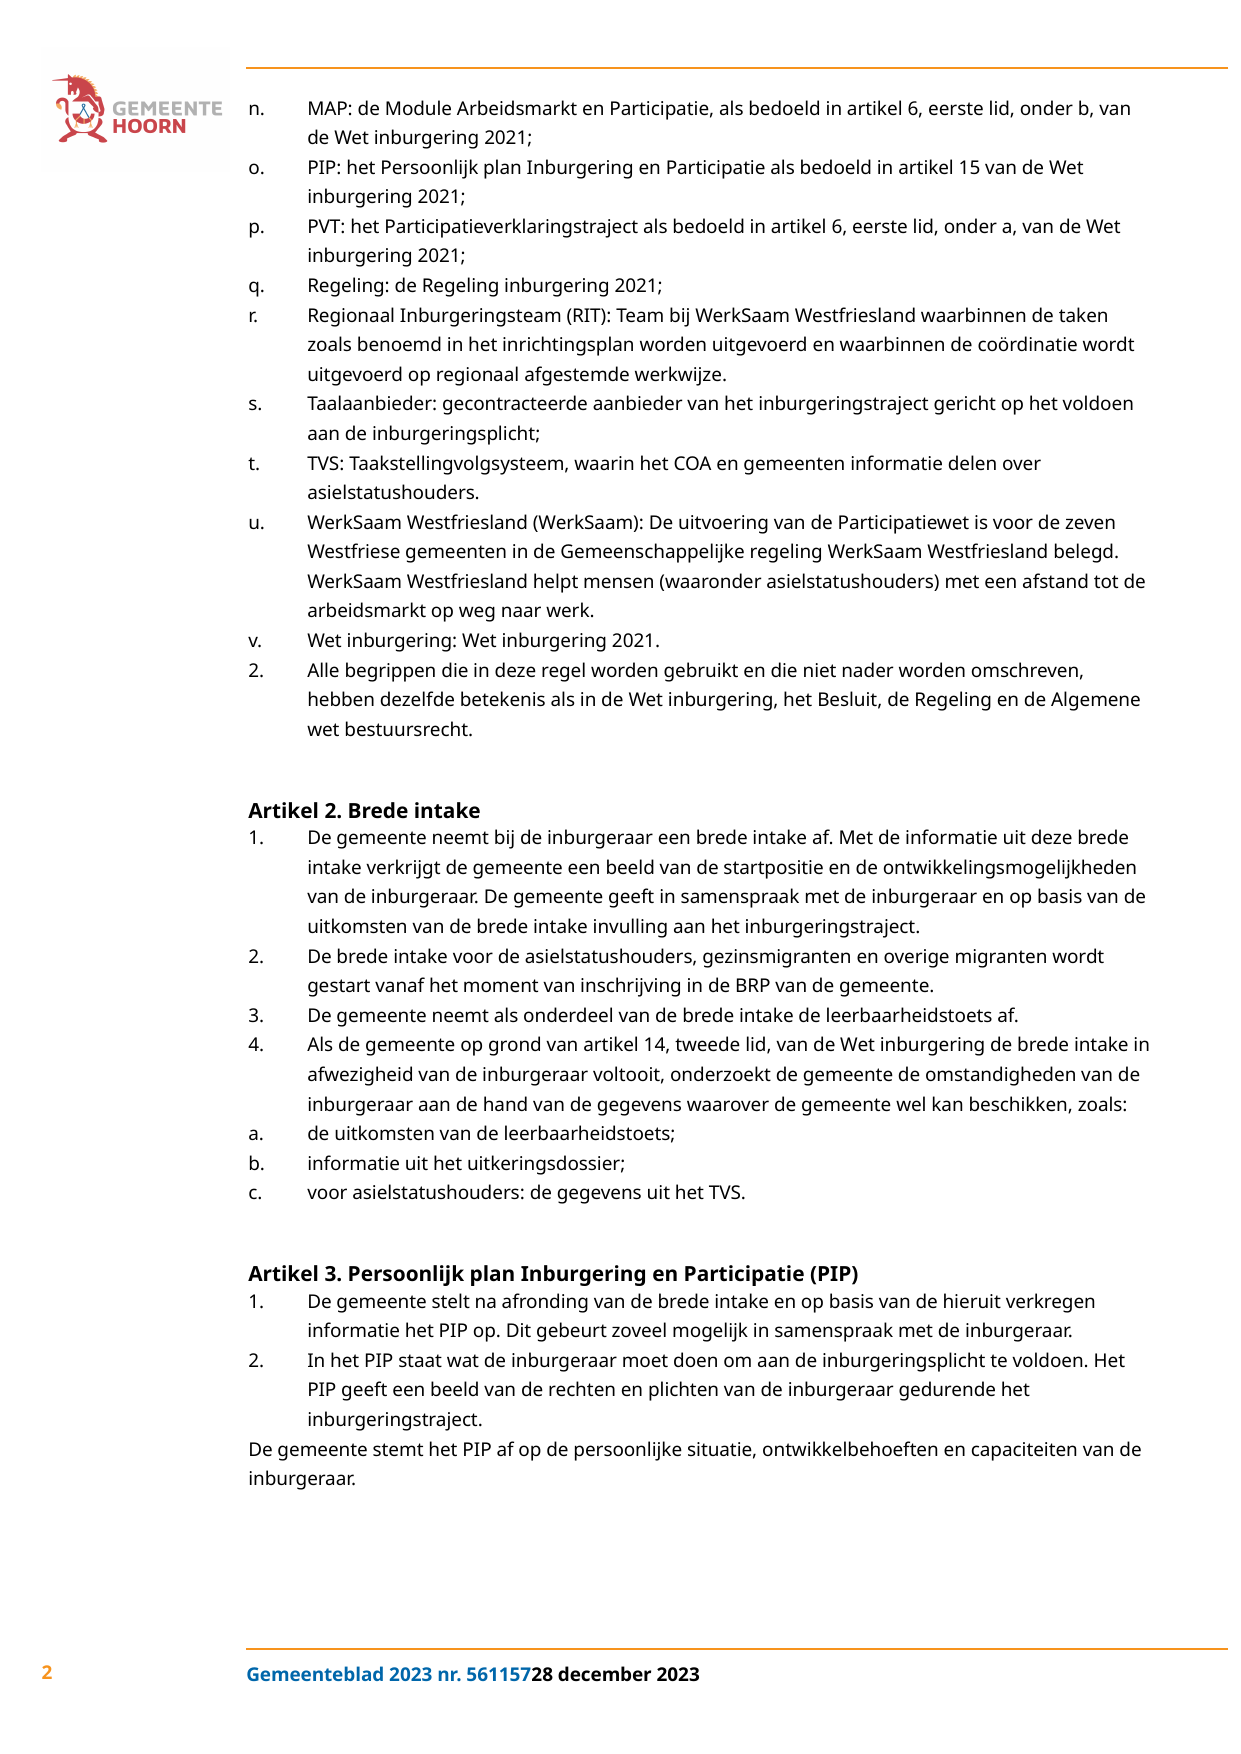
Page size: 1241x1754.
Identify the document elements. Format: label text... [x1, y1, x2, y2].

list De gemeente stelt na afronding van de brede intake en op basis van de hieruit verkregen informatie het PIP op. Dit gebeurt zoveel mogelijk in samenspraak met de inburgeraar. [248, 1288, 1152, 1343]
text De gemeente stemt het PIP af op de persoonlijke situatie, ontwikkelbehoeften en capaciteiten van de inburgeraar. [248, 1436, 1152, 1491]
list informatie uit het uitkeringsdossier; [248, 1150, 1152, 1176]
list In het PIP staat wat de inburgeraar moet doen om aan de inburgeringsplicht te voldoen. Het PIP geeft een beeld van de rechten en plichten van de inburgeraar gedurende het inburgeringstraject. [248, 1347, 1152, 1432]
list PVT: het Participatieverklaringstraject als bedoeld in artikel 6, eerste lid, onder a, van de Wet inburgering 2021; [248, 213, 1152, 268]
list PIP: het Persoonlijk plan Inburgering en Participatie als bedoeld in artikel 15 van de Wet inburgering 2021; [248, 154, 1152, 209]
list Regionaal Inburgeringsteam (RIT): Team bij WerkSaam Westfriesland waarbinnen de taken zoals benoemd in het inrichtingsplan worden uitgevoerd en waarbinnen de coördinatie wordt uitgevoerd op regionaal afgestemde werkwijze. [248, 302, 1152, 387]
list Als de gemeente op grond van artikel 14, tweede lid, van de Wet inburgering de brede intake in afwezigheid van de inburgeraar voltooit, onderzoekt de gemeente de omstandigheden van de inburgeraar aan de hand van de gegevens waarover de gemeente wel kan beschikken, zoals: [248, 1032, 1152, 1116]
list Alle begrippen die in deze regel worden gebruikt en die niet nader worden omschreven, hebben dezelfde betekenis als in de Wet inburgering, het Besluit, de Regeling en de Algemene wet bestuursrecht. [248, 657, 1152, 742]
list De gemeente neemt bij de inburgeraar een brede intake af. Met de informatie uit deze brede intake verkrijgt de gemeente een beeld van de startpositie en de ontwikkelingsmogelijkheden van de inburgeraar. De gemeente geeft in samenspraak met de inburgeraar en op basis van de uitkomsten van de brede intake invulling aan het inburgeringstraject. [248, 824, 1152, 939]
list Taalaanbieder: gecontracteerde aanbieder van het inburgeringstraject gericht op het voldoen aan de inburgeringsplicht; [248, 391, 1152, 446]
list MAP: de Module Arbeidsmarkt en Participatie, als bedoeld in artikel 6, eerste lid, onder b, van de Wet inburgering 2021; [248, 95, 1152, 150]
text Artikel 3. Persoonlijk plan Inburgering en Participatie (PIP) [248, 1259, 1152, 1288]
list De brede intake voor de asielstatushouders, gezinsmigranten en overige migranten wordt gestart vanaf het moment van inschrijving in de BRP van de gemeente. [248, 943, 1152, 998]
list De gemeente neemt als onderdeel van de brede intake de leerbaarheidstoets af. [248, 1002, 1152, 1028]
picture [41, 47, 231, 172]
list Wet inburgering: Wet inburgering 2021. [248, 627, 1152, 653]
list TVS: Taakstellingvolgsysteem, waarin het COA en gemeenten informatie delen over asielstatushouders. [248, 450, 1152, 505]
list Regeling: de Regeling inburgering 2021; [248, 272, 1152, 298]
list WerkSaam Westfriesland (WerkSaam): De uitvoering van de Participatiewet is voor de zeven Westfriese gemeenten in de Gemeenschappelijke regeling WerkSaam Westfriesland belegd. WerkSaam Westfriesland helpt mensen (waaronder asielstatushouders) met een afstand tot de arbeidsmarkt op weg naar werk. [248, 509, 1152, 623]
list voor asielstatushouders: de gegevens uit het TVS. [248, 1179, 1152, 1205]
text Artikel 2. Brede intake [248, 796, 1152, 824]
list de uitkomsten van de leerbaarheidstoets; [248, 1120, 1152, 1146]
